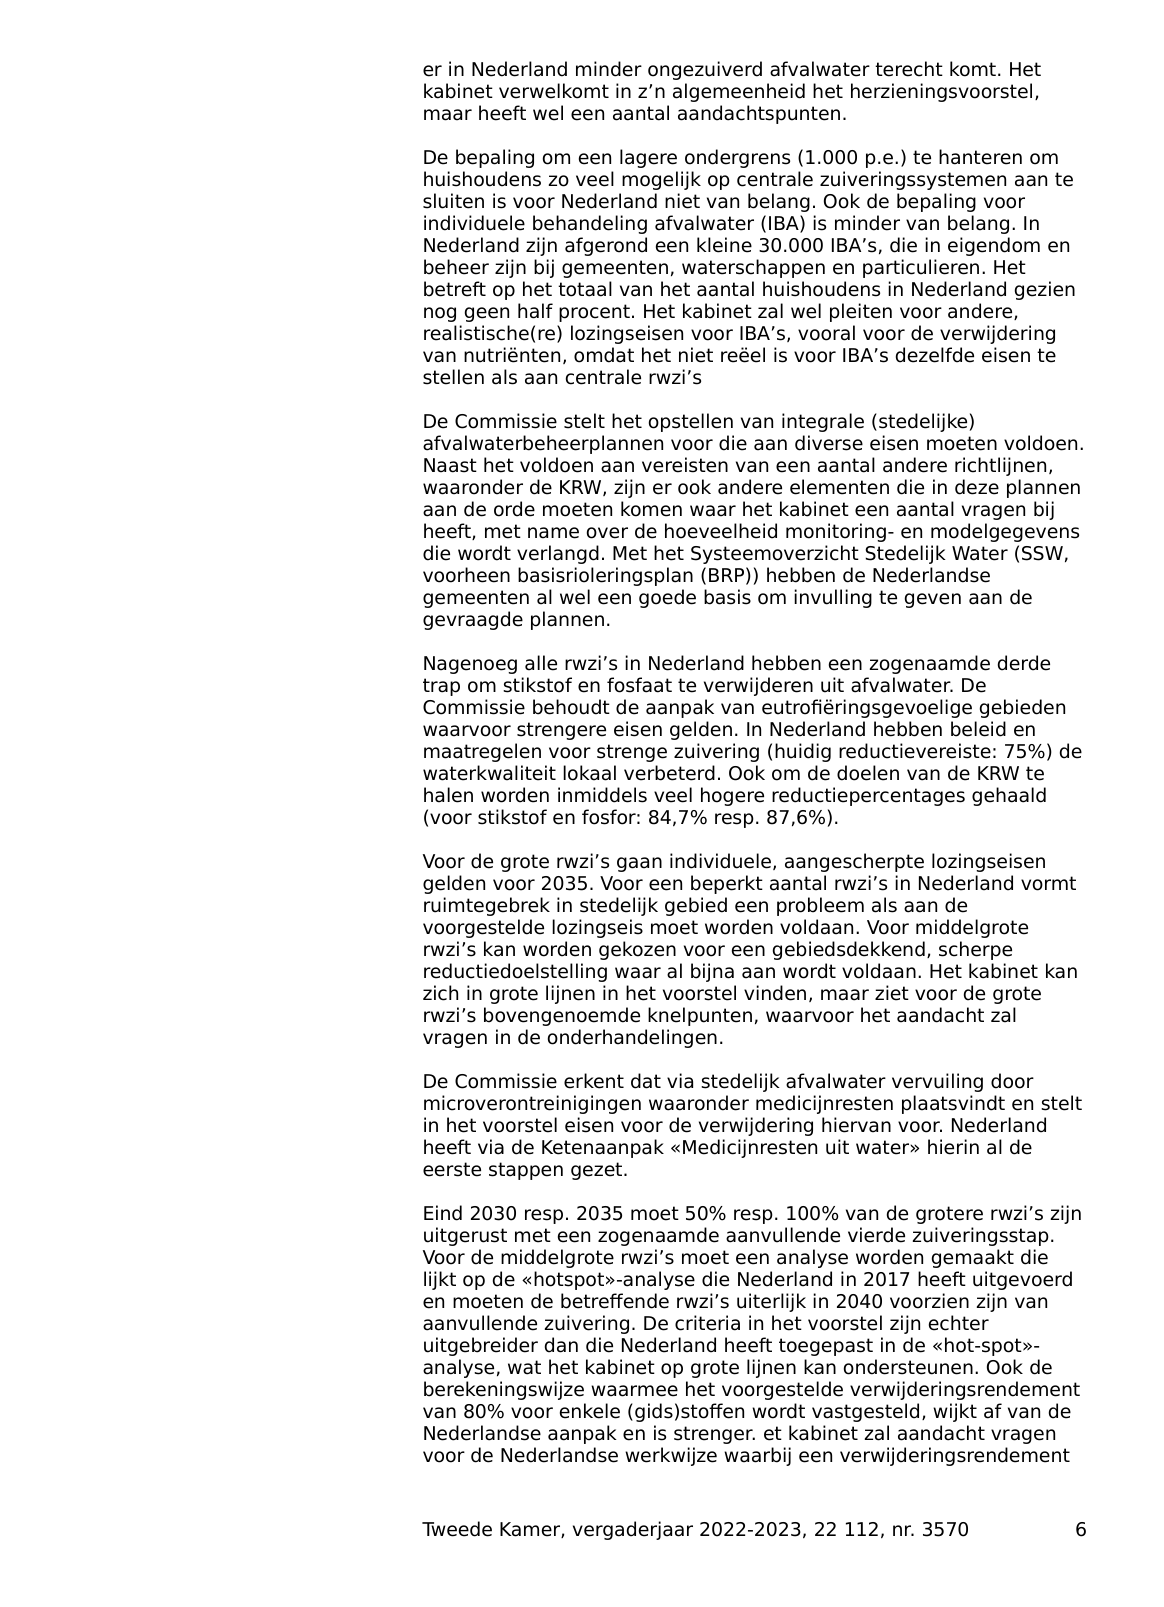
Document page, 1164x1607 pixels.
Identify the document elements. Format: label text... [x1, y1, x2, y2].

text er in Nederland minder ongezuiverd afvalwater terecht komt. Het kabinet verwelkomt in z’n algemeenheid het herzieningsvoorstel, maar heeft wel een aantal aandachtspunten. [422, 59, 1087, 125]
text De Commissie stelt het opstellen van integrale (stedelijke) afvalwaterbeheerplannen voor die aan diverse eisen moeten voldoen. Naast het voldoen aan vereisten van een aantal andere richtlijnen, waaronder de KRW, zijn er ook andere elementen die in deze plannen aan de orde moeten komen waar het kabinet een aantal vragen bij heeft, met name over de hoeveelheid monitoring- en modelgegevens die wordt verlangd. Met het Systeemoverzicht Stedelijk Water (SSW, voorheen basisrioleringsplan (BRP)) hebben de Nederlandse gemeenten al wel een goede basis om invulling te geven aan de gevraagde plannen. [422, 411, 1087, 631]
text Nagenoeg alle rwzi’s in Nederland hebben een zogenaamde derde trap om stikstof en fosfaat te verwijderen uit afvalwater. De Commissie behoudt de aanpak van eutrofiëringsgevoelige gebieden waarvoor strengere eisen gelden. In Nederland hebben beleid en maatregelen voor strenge zuivering (huidig reductievereiste: 75%) de waterkwaliteit lokaal verbeterd. Ook om de doelen van de KRW te halen worden inmiddels veel hogere reductiepercentages gehaald (voor stikstof en fosfor: 84,7% resp. 87,6%). [422, 653, 1087, 829]
text De Commissie erkent dat via stedelijk afvalwater vervuiling door microverontreinigingen waaronder medicijnresten plaatsvindt en stelt in het voorstel eisen voor de verwijdering hiervan voor. Nederland heeft via de Ketenaanpak «Medicijnresten uit water» hierin al de eerste stappen gezet. [422, 1071, 1087, 1181]
text Eind 2030 resp. 2035 moet 50% resp. 100% van de grotere rwzi’s zijn uitgerust met een zogenaamde aanvullende vierde zuiveringsstap. Voor de middelgrote rwzi’s moet een analyse worden gemaakt die lijkt op de «hotspot»-analyse die Nederland in 2017 heeft uitgevoerd en moeten de betreffende rwzi’s uiterlijk in 2040 voorzien zijn van aanvullende zuivering. De criteria in het voorstel zijn echter uitgebreider dan die Nederland heeft toegepast in de «hot-spot»-analyse, wat het kabinet op grote lijnen kan ondersteunen. Ook de berekeningswijze waarmee het voorgestelde verwijderingsrendement van 80% voor enkele (gids)stoffen wordt vastgesteld, wijkt af van de Nederlandse aanpak en is strenger. et kabinet zal aandacht vragen voor de Nederlandse werkwijze waarbij een verwijderingsrendement [422, 1203, 1087, 1467]
text De bepaling om een lagere ondergrens (1.000 p.e.) te hanteren om huishoudens zo veel mogelijk op centrale zuiveringssystemen aan te sluiten is voor Nederland niet van belang. Ook de bepaling voor individuele behandeling afvalwater (IBA) is minder van belang. In Nederland zijn afgerond een kleine 30.000 IBA’s, die in eigendom en beheer zijn bij gemeenten, waterschappen en particulieren. Het betreft op het totaal van het aantal huishoudens in Nederland gezien nog geen half procent. Het kabinet zal wel pleiten voor andere, realistische(re) lozingseisen voor IBA’s, vooral voor de verwijdering van nutriënten, omdat het niet reëel is voor IBA’s dezelfde eisen te stellen als aan centrale rwzi’s [422, 147, 1087, 389]
text Voor de grote rwzi’s gaan individuele, aangescherpte lozingseisen gelden voor 2035. Voor een beperkt aantal rwzi’s in Nederland vormt ruimtegebrek in stedelijk gebied een probleem als aan de voorgestelde lozingseis moet worden voldaan. Voor middelgrote rwzi’s kan worden gekozen voor een gebiedsdekkend, scherpe reductiedoelstelling waar al bijna aan wordt voldaan. Het kabinet kan zich in grote lijnen in het voorstel vinden, maar ziet voor de grote rwzi’s bovengenoemde knelpunten, waarvoor het aandacht zal vragen in de onderhandelingen. [422, 851, 1087, 1049]
